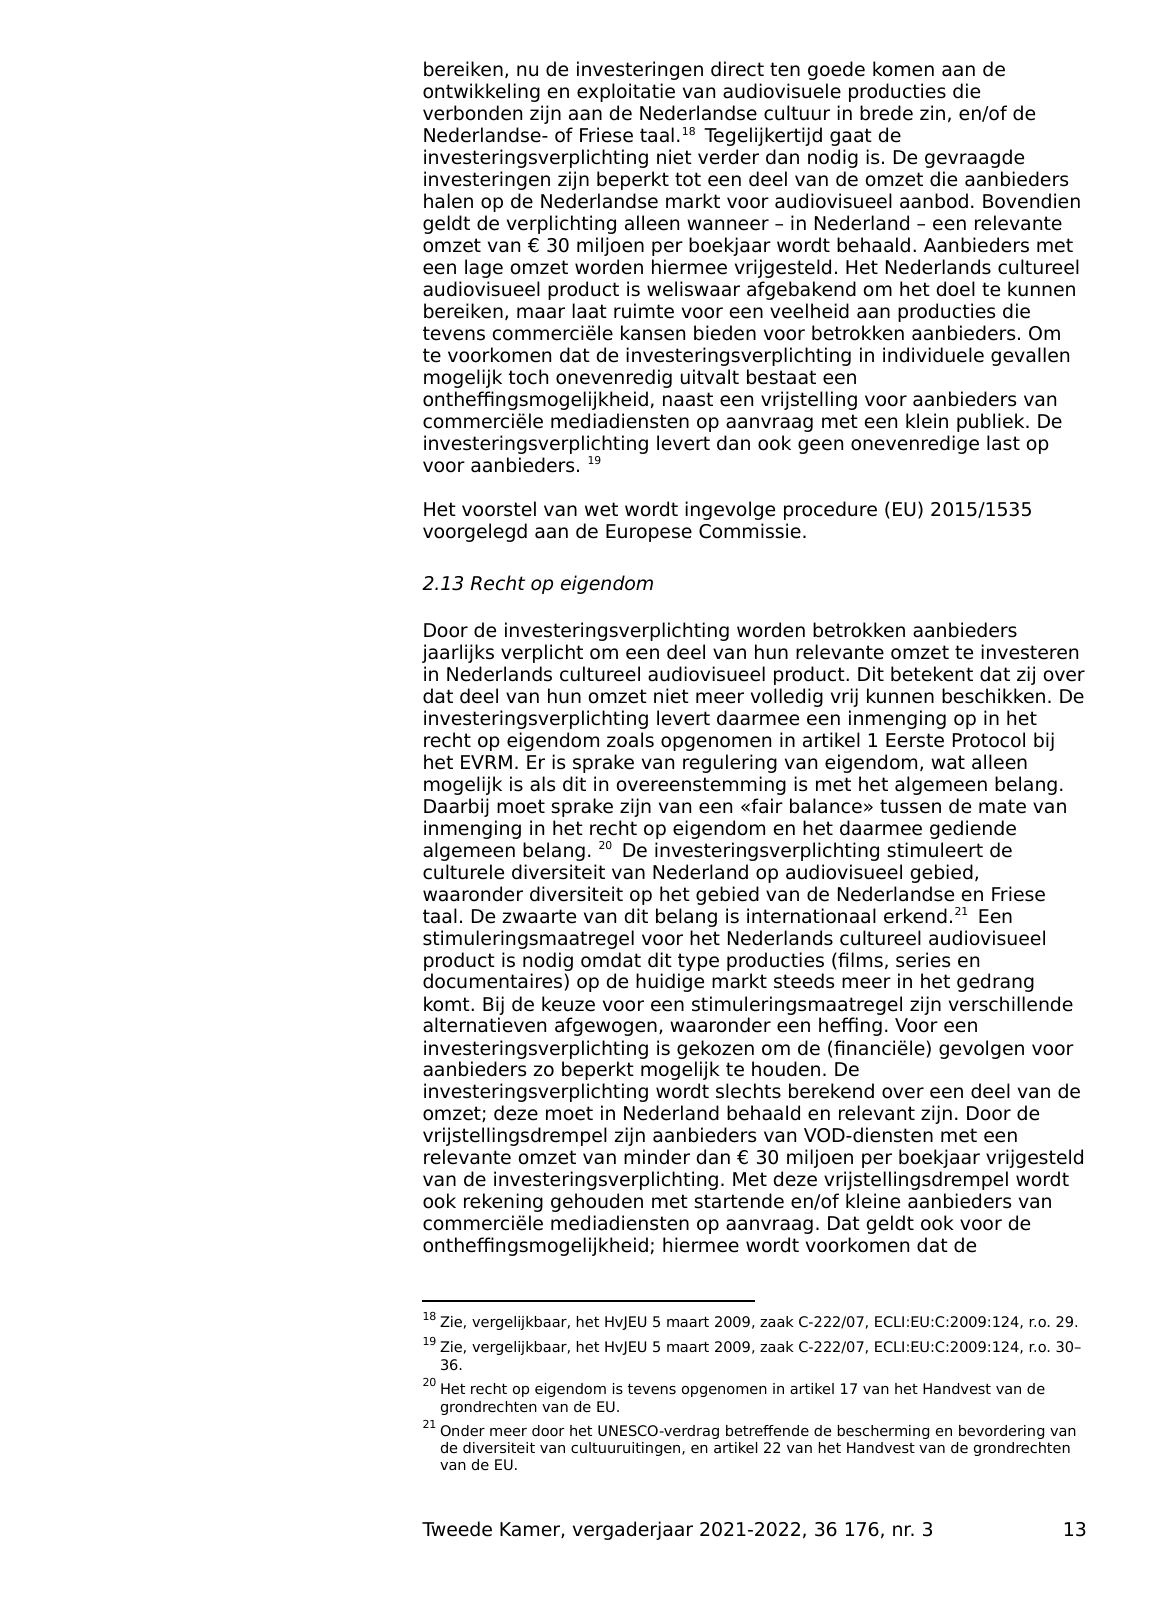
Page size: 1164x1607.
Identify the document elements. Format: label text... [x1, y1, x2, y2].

subtitle 2.13 Recht op eigendom [422, 573, 1087, 595]
text bereiken, nu de investeringen direct ten goede komen aan de ontwikkeling en exploitatie van audiovisuele producties die verbonden zijn aan de Nederlandse cultuur in brede zin, en/of de Nederlandse- of Friese taal. Tegelijkertijd gaat de investeringsverplichting niet verder dan nodig is. De gevraagde investeringen zijn beperkt tot een deel van de omzet die aanbieders halen op de Nederlandse markt voor audiovisueel aanbod. Bovendien geldt de verplichting alleen wanneer – in Nederland – een relevante omzet van € 30 miljoen per boekjaar wordt behaald. Aanbieders met een lage omzet worden hiermee vrijgesteld. Het Nederlands cultureel audiovisueel product is weliswaar afgebakend om het doel te kunnen bereiken, maar laat ruimte voor een veelheid aan producties die tevens commerciële kansen bieden voor betrokken aanbieders. Om te voorkomen dat de investeringsverplichting in individuele gevallen mogelijk toch onevenredig uitvalt bestaat een ontheffingsmogelijkheid, naast een vrijstelling voor aanbieders van commerciële mediadiensten op aanvraag met een klein publiek. De investeringsverplichting levert dan ook geen onevenredige last op voor aanbieders. [422, 59, 1087, 477]
text Het recht op eigendom is tevens opgenomen in artikel 17 van het Handvest van de grondrechten van de EU. [422, 1377, 1087, 1416]
text Onder meer door het UNESCO-verdrag betreffende de bescherming en bevordering van de diversiteit van cultuuruitingen, en artikel 22 van het Handvest van de grondrechten van de EU. [422, 1418, 1087, 1474]
text Zie, vergelijkbaar, het HvJEU 5 maart 2009, zaak C-222/07, ECLI:EU:C:2009:124, r.o. 30–36. [422, 1335, 1087, 1374]
text Het voorstel van wet wordt ingevolge procedure (EU) 2015/1535 voorgelegd aan de Europese Commissie. [422, 499, 1087, 543]
text Zie, vergelijkbaar, het HvJEU 5 maart 2009, zaak C-222/07, ECLI:EU:C:2009:124, r.o. 29. [422, 1310, 1087, 1332]
text Door de investeringsverplichting worden betrokken aanbieders jaarlijks verplicht om een deel van hun relevante omzet te investeren in Nederlands cultureel audiovisueel product. Dit betekent dat zij over dat deel van hun omzet niet meer volledig vrij kunnen beschikken. De investeringsverplichting levert daarmee een inmenging op in het recht op eigendom zoals opgenomen in artikel 1 Eerste Protocol bij het EVRM. Er is sprake van regulering van eigendom, wat alleen mogelijk is als dit in overeenstemming is met het algemeen belang. Daarbij moet sprake zijn van een «fair balance» tussen de mate van inmenging in het recht op eigendom en het daarmee gediende algemeen belang. De investeringsverplichting stimuleert de culturele diversiteit van Nederland op audiovisueel gebied, waaronder diversiteit op het gebied van de Nederlandse en Friese taal. De zwaarte van dit belang is internationaal erkend. Een stimuleringsmaatregel voor het Nederlands cultureel audiovisueel product is nodig omdat dit type producties (films, series en documentaires) op de huidige markt steeds meer in het gedrang komt. Bij de keuze voor een stimuleringsmaatregel zijn verschillende alternatieven afgewogen, waaronder een heffing. Voor een investeringsverplichting is gekozen om de (financiële) gevolgen voor aanbieders zo beperkt mogelijk te houden. De investeringsverplichting wordt slechts berekend over een deel van de omzet; deze moet in Nederland behaald en relevant zijn. Door de vrijstellingsdrempel zijn aanbieders van VOD-diensten met een relevante omzet van minder dan € 30 miljoen per boekjaar vrijgesteld van de investeringsverplichting. Met deze vrijstellingsdrempel wordt ook rekening gehouden met startende en/of kleine aanbieders van commerciële mediadiensten op aanvraag. Dat geldt ook voor de ontheffingsmogelijkheid; hiermee wordt voorkomen dat de [422, 620, 1087, 1257]
